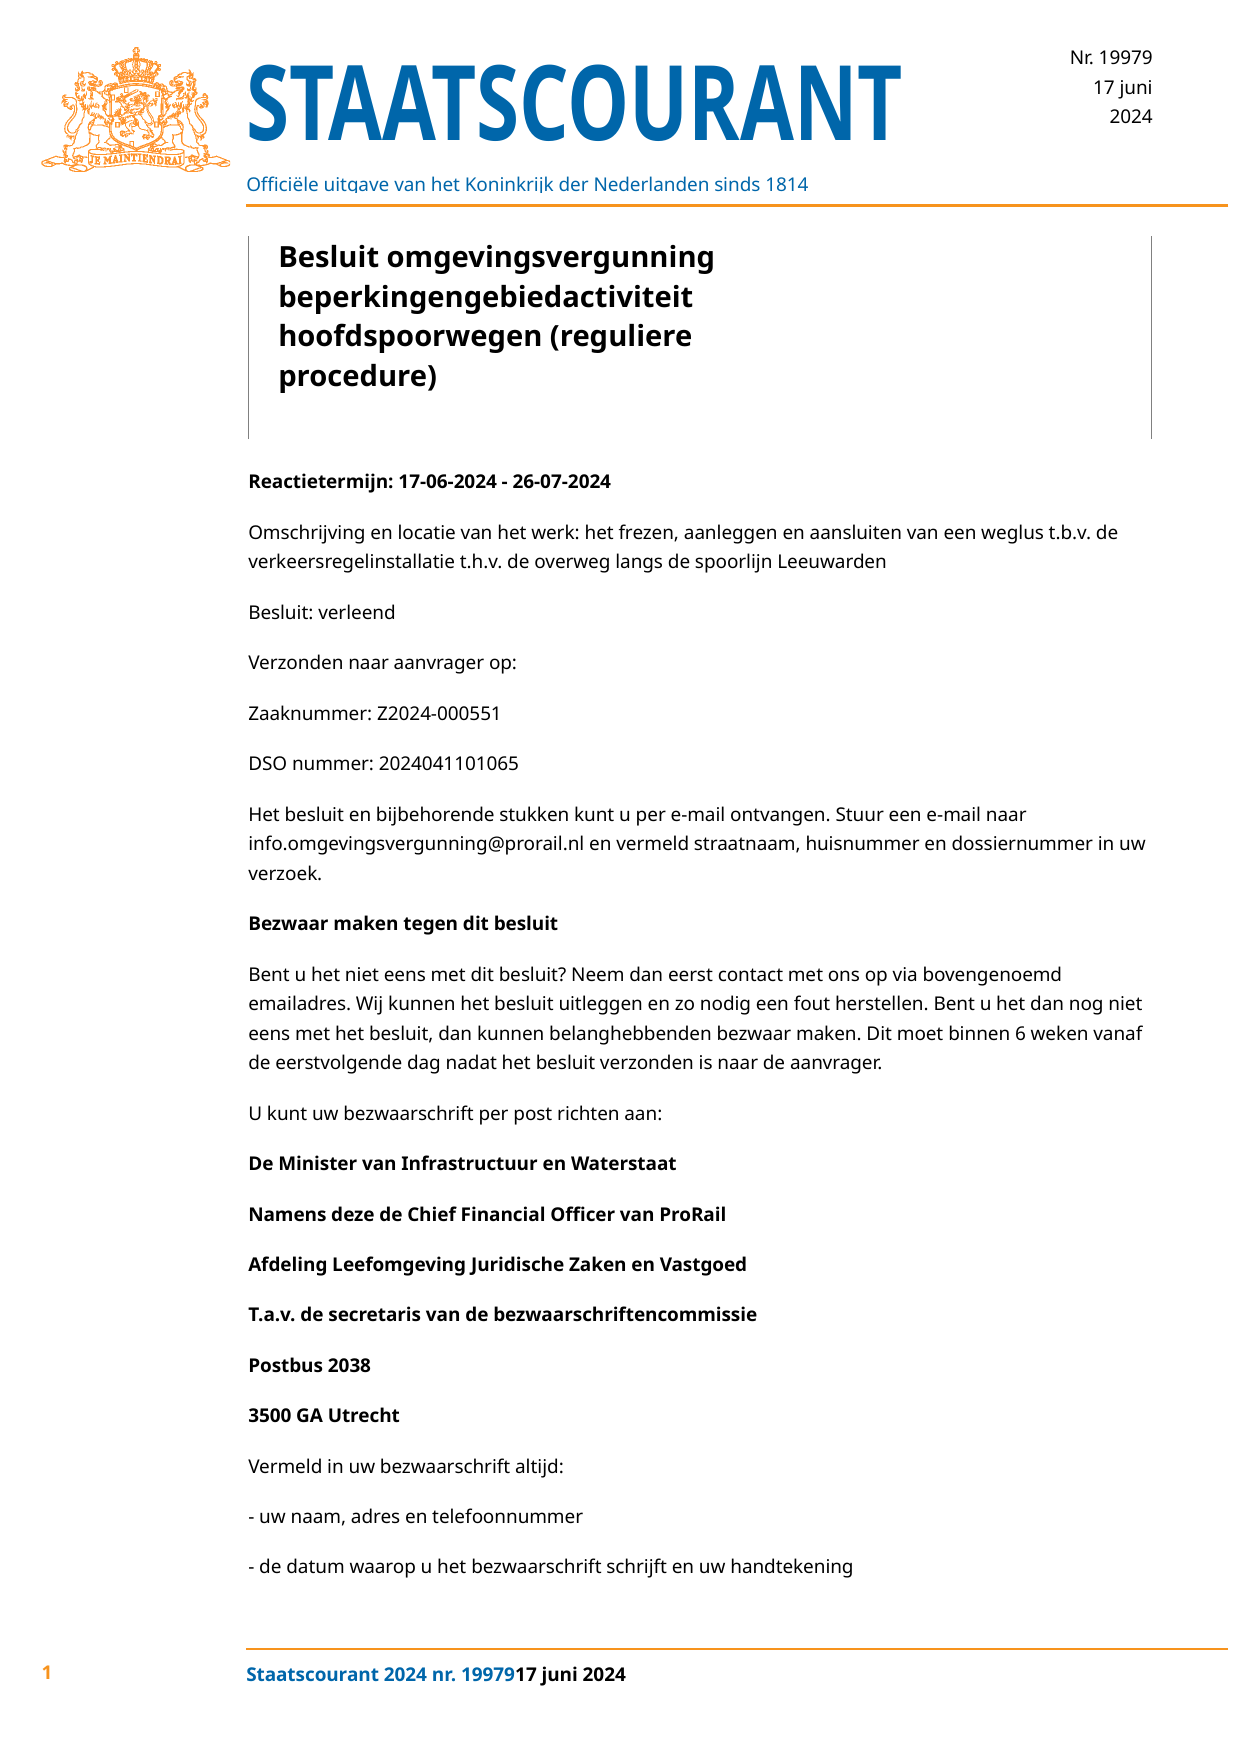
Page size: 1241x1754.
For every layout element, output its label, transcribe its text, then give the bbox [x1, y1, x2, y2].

table_header [850, 236, 912, 413]
text Besluit: verleend [248, 599, 1152, 625]
text Verzonden naar aanvrager op: [248, 649, 1152, 675]
table_header [1090, 236, 1151, 413]
text Vermeld in uw bezwaarschrift altijd: [248, 1453, 1152, 1478]
text Bent u het niet eens met dit besluit? Neem dan eerst contact met ons op via bovengenoemd emailadres. Wij kunnen het besluit uitleggen en zo nodig een fout herstellen. Bent u het dan nog niet eens met het besluit, dan kunnen belanghebbenden bezwaar maken. Dit moet binnen 6 weken vanaf de eerstvolgende dag nadat het besluit verzonden is naar de aanvrager. [248, 961, 1152, 1075]
text U kunt uw bezwaarschrift per post richten aan: [248, 1100, 1152, 1126]
picture [912, 236, 1090, 414]
text Afdeling Leefomgeving Juridische Zaken en Vastgoed [248, 1251, 1152, 1277]
text De Minister van Infrastructuur en Waterstaat [248, 1150, 1152, 1176]
table_header Besluit omgevingsvergunning beperkingengebiedactiviteit hoofdspoorwegen (reguliere procedure) [249, 236, 850, 439]
text Bezwaar maken tegen dit besluit [248, 910, 1152, 936]
text DSO nummer: 2024041101065 [248, 750, 1152, 776]
text - de datum waarop u het bezwaarschrift schrijft en uw handtekening [248, 1554, 1152, 1579]
text 3500 GA Utrecht [248, 1402, 1152, 1428]
table_header [850, 414, 1151, 439]
text Namens deze de Chief Financial Officer van ProRail [248, 1201, 1152, 1226]
text T.a.v. de secretaris van de bezwaarschriftencommissie [248, 1302, 1152, 1327]
picture [41, 47, 231, 172]
text Postbus 2038 [248, 1352, 1152, 1378]
text Het besluit en bijbehorende stukken kunt u per e-mail ontvangen. Stuur een e-mail naar info.omgevingsvergunning@prorail.nl en vermeld straatnaam, huisnummer en dossiernummer in uw verzoek. [248, 801, 1152, 886]
text - uw naam, adres en telefoonnummer [248, 1503, 1152, 1529]
text Reactietermijn: 17-06-2024 - 26-07-2024 [248, 469, 1152, 494]
text Omschrijving en locatie van het werk: het frezen, aanleggen en aansluiten van een weglus t.b.v. de verkeersregelinstallatie t.h.v. de overweg langs de spoorlijn Leeuwarden [248, 519, 1152, 574]
text Zaaknummer: Z2024-000551 [248, 700, 1152, 726]
